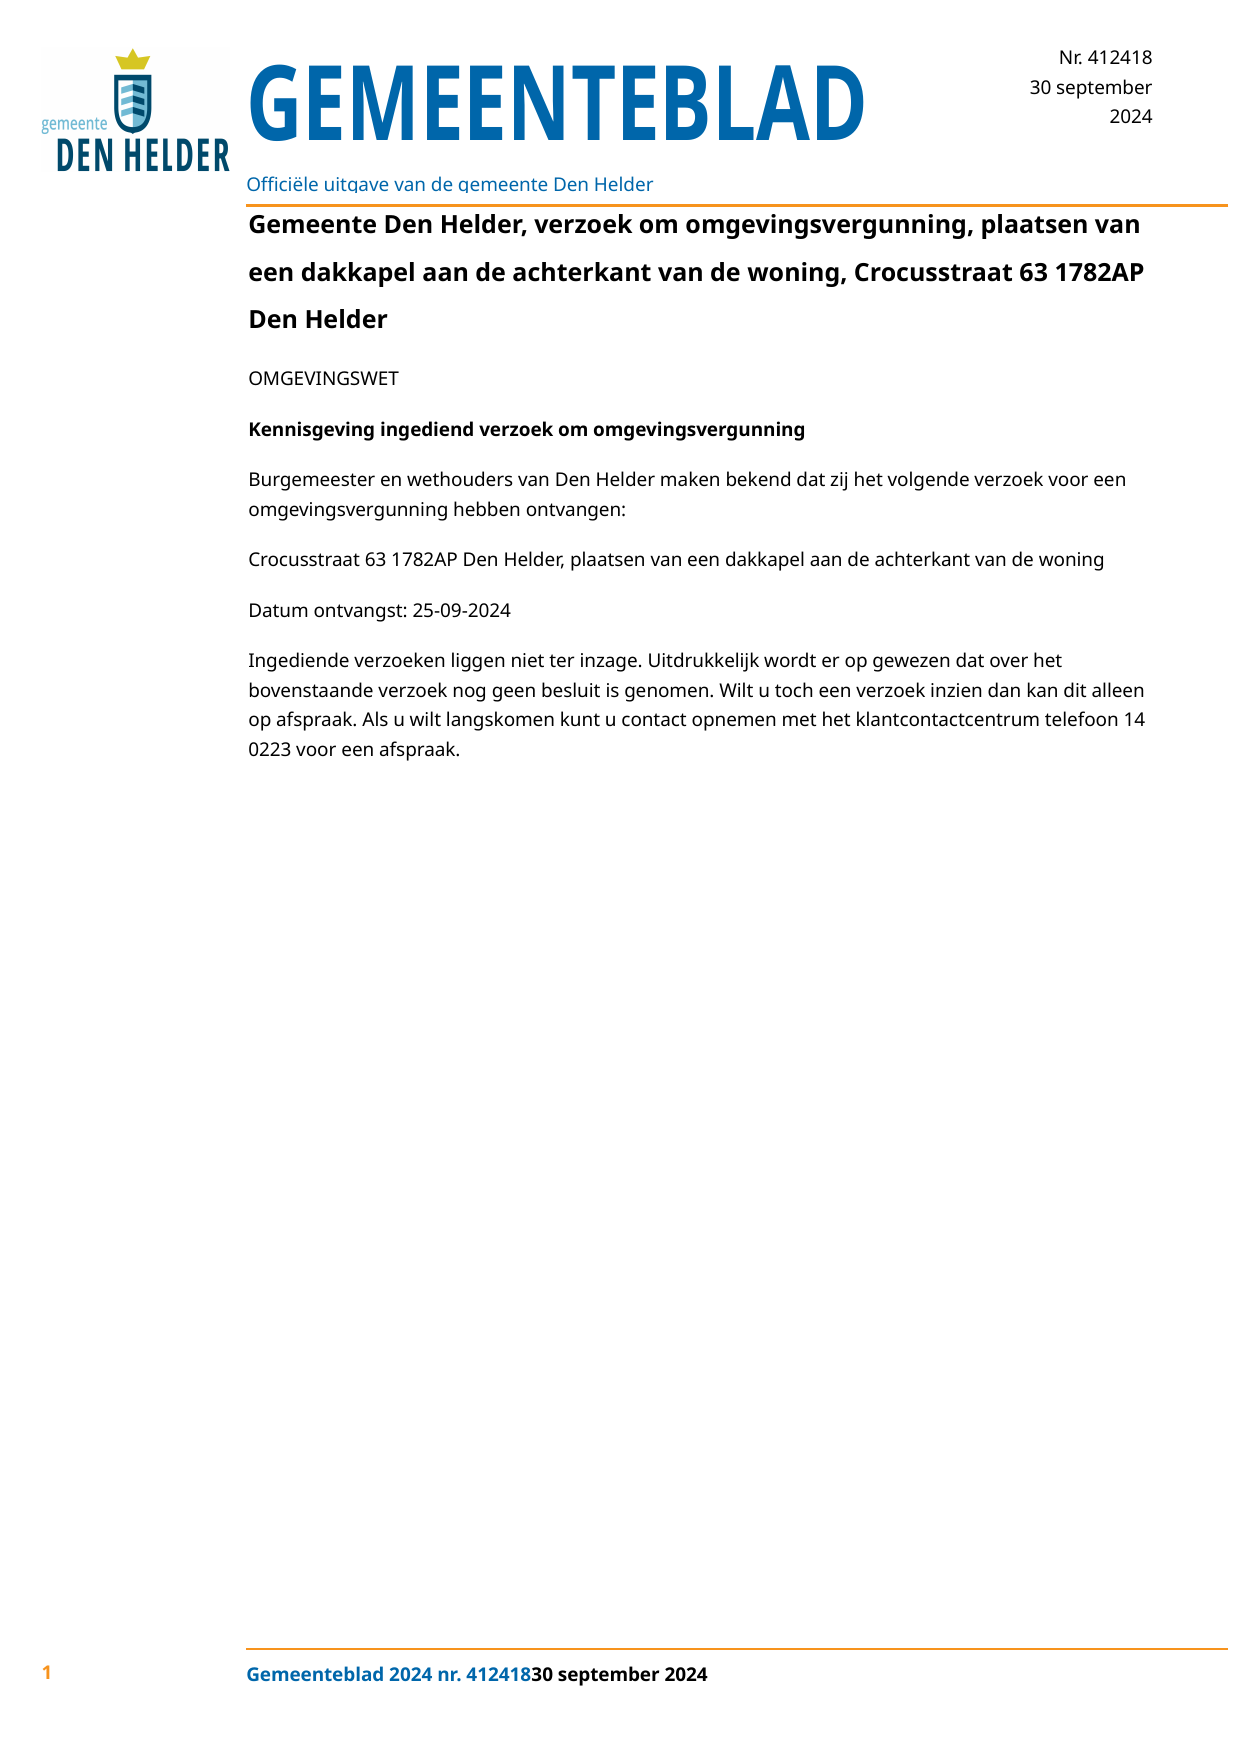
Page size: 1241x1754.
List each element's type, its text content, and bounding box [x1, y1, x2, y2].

text Crocusstraat 63 1782AP Den Helder, plaatsen van een dakkapel aan de achterkant van de woning [248, 546, 1152, 572]
picture [130, 157, 135, 172]
text Burgemeester en wethouders van Den Helder maken bekend dat zij het volgende verzoek voor een omgevingsvergunning hebben ontvangen: [248, 466, 1152, 522]
picture [63, 144, 68, 165]
text Datum ontvangst: 25-09-2024 [248, 597, 1152, 622]
text OMGEVINGSWET [248, 366, 1152, 391]
text Ingediende verzoeken liggen niet ter inzage. Uitdrukkelijk wordt er op gewezen dat over het bovenstaande verzoek nog geen besluit is genomen. Wilt u toch een verzoek inzien dan kan dit alleen op afspraak. Als u wilt langskomen kunt u contact opnemen met het klantcontactcentrum telefoon 14 0223 voor een afspraak. [248, 647, 1152, 762]
text Kennisgeving ingediend verzoek om omgevingsvergunning [248, 416, 1152, 442]
picture [182, 144, 187, 165]
picture [220, 160, 224, 172]
picture [100, 154, 106, 172]
picture [41, 47, 231, 172]
text Gemeente Den Helder, verzoek om omgevingsvergunning, plaatsen van een dakkapel aan de achterkant van de woning, Crocusstraat 63 1782AP Den Helder [248, 207, 1152, 336]
